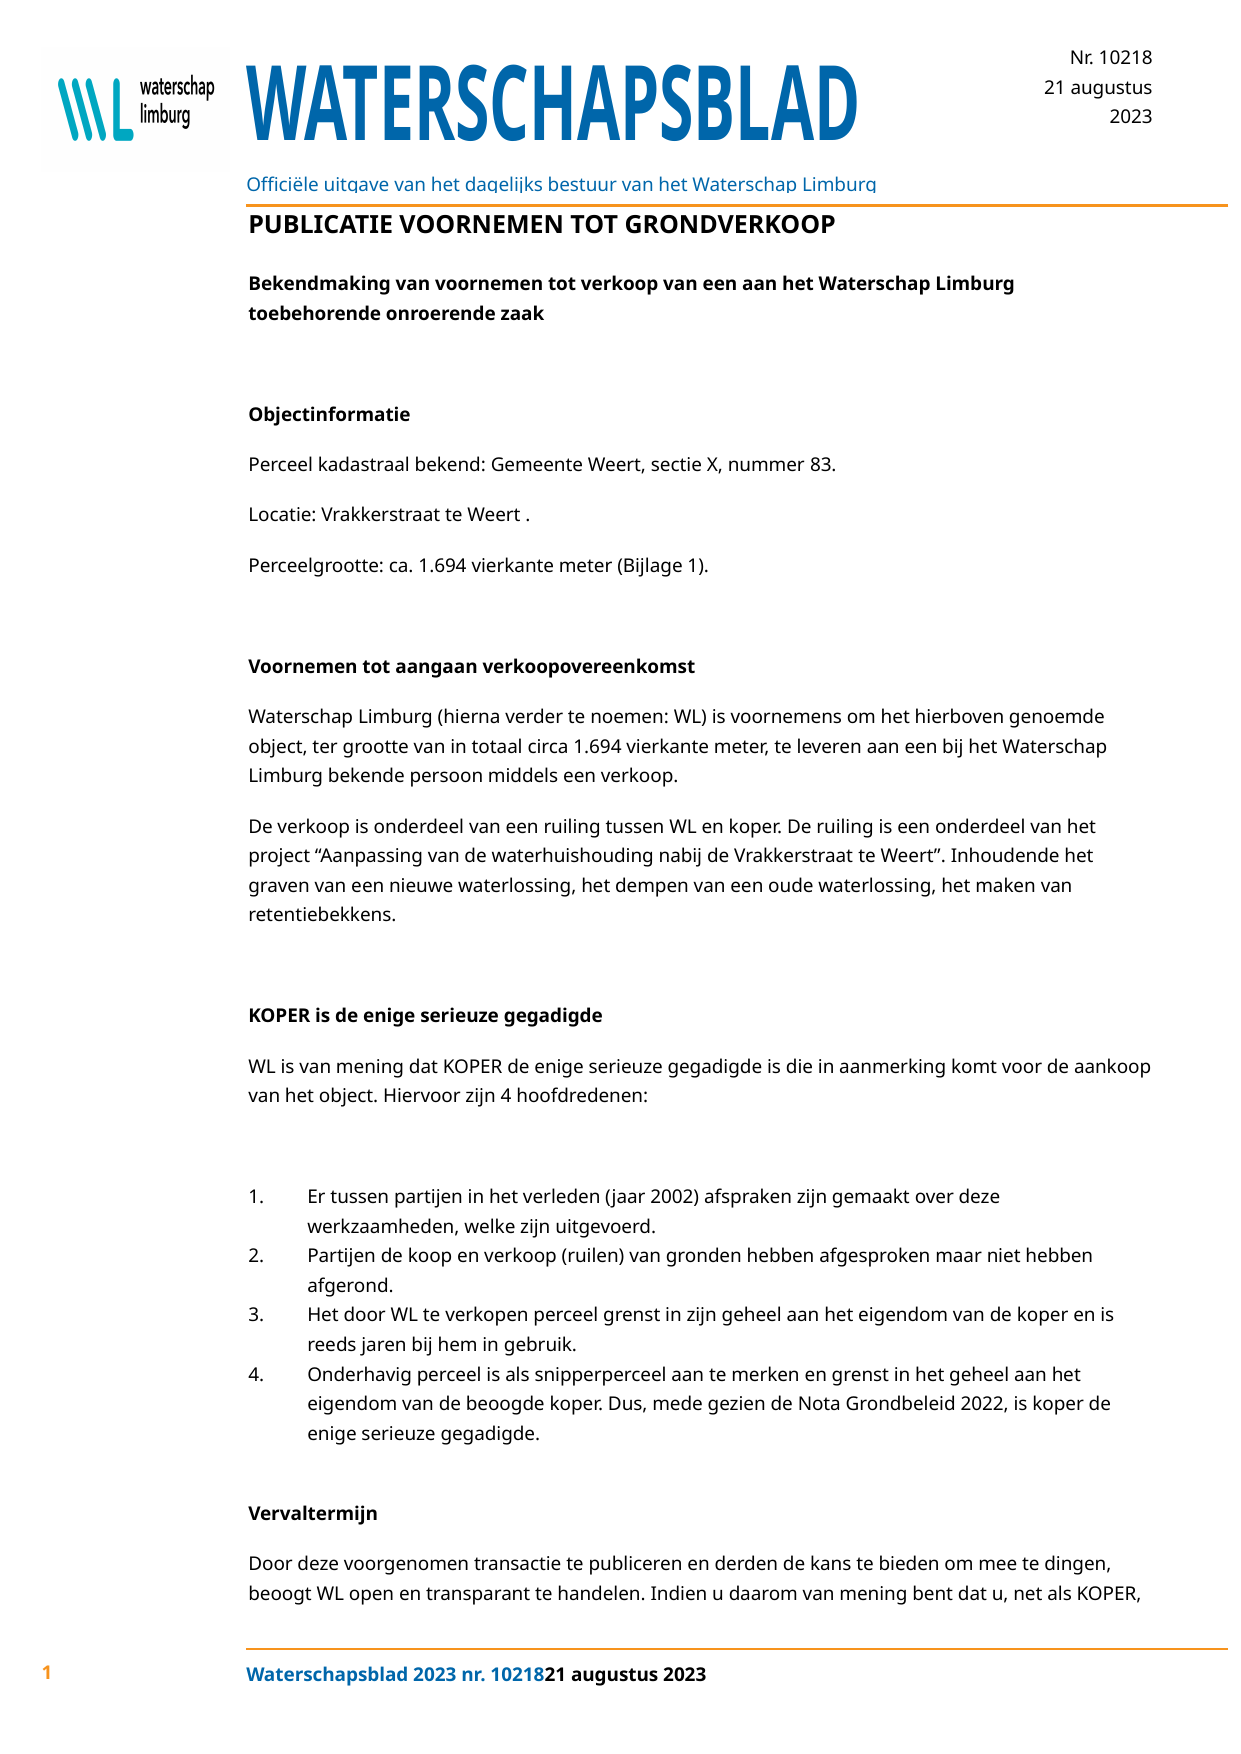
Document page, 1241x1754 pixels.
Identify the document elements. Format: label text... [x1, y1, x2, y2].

text Locatie: Vrakkerstraat te Weert . [248, 502, 1152, 527]
text De verkoop is onderdeel van een ruiling tussen WL en koper. De ruiling is een onderdeel van het project “Aanpassing van de waterhuishouding nabij de Vrakkerstraat te Weert”. Inhoudende het graven van een nieuwe waterlossing, het dempen van een oude waterlossing, het maken van retentiebekkens. [248, 813, 1152, 927]
text Vervaltermijn [248, 1500, 1152, 1526]
picture [41, 47, 231, 172]
text Door deze voorgenomen transactie te publiceren en derden de kans te bieden om mee te dingen, beoogt WL open en transparant te handelen. Indien u daarom van mening bent dat u, net als KOPER, [248, 1550, 1152, 1606]
text Waterschap Limburg (hierna verder te noemen: WL) is voornemens om het hierboven genoemde object, ter grootte van in totaal circa 1.694 vierkante meter, te leveren aan een bij het Waterschap Limburg bekende persoon middels een verkoop. [248, 703, 1152, 788]
list Er tussen partijen in het verleden (jaar 2002) afspraken zijn gemaakt over deze werkzaamheden, welke zijn uitgevoerd. [248, 1183, 1152, 1238]
list Onderhavig perceel is als snipperperceel aan te merken en grenst in het geheel aan het eigendom van de beoogde koper. Dus, mede gezien de Nota Grondbeleid 2022, is koper de enige serieuze gegadigde. [248, 1361, 1152, 1446]
list Het door WL te verkopen perceel grenst in zijn geheel aan het eigendom van de koper en is reeds jaren bij hem in gebruik. [248, 1302, 1152, 1357]
text Perceelgrootte: ca. 1.694 vierkante meter (Bijlage 1). [248, 552, 1152, 578]
list Partijen de koop en verkoop (ruilen) van gronden hebben afgesproken maar niet hebben afgerond. [248, 1242, 1152, 1298]
text Perceel kadastraal bekend: Gemeente Weert, sectie X, nummer 83. [248, 451, 1152, 477]
text WL is van mening dat KOPER de enige serieuze gegadigde is die in aanmerking komt voor de aankoop van het object. Hiervoor zijn 4 hoofdredenen: [248, 1053, 1152, 1108]
text Objectinformatie [248, 401, 1152, 426]
text KOPER is de enige serieuze gegadigde [248, 1002, 1152, 1028]
text Bekendmaking van voornemen tot verkoop van een aan het Waterschap Limburg toebehorende onroerende zaak [248, 270, 1152, 326]
text Voornemen tot aangaan verkoopovereenkomst [248, 653, 1152, 678]
text PUBLICATIE VOORNEMEN TOT GRONDVERKOOP [248, 207, 1152, 241]
